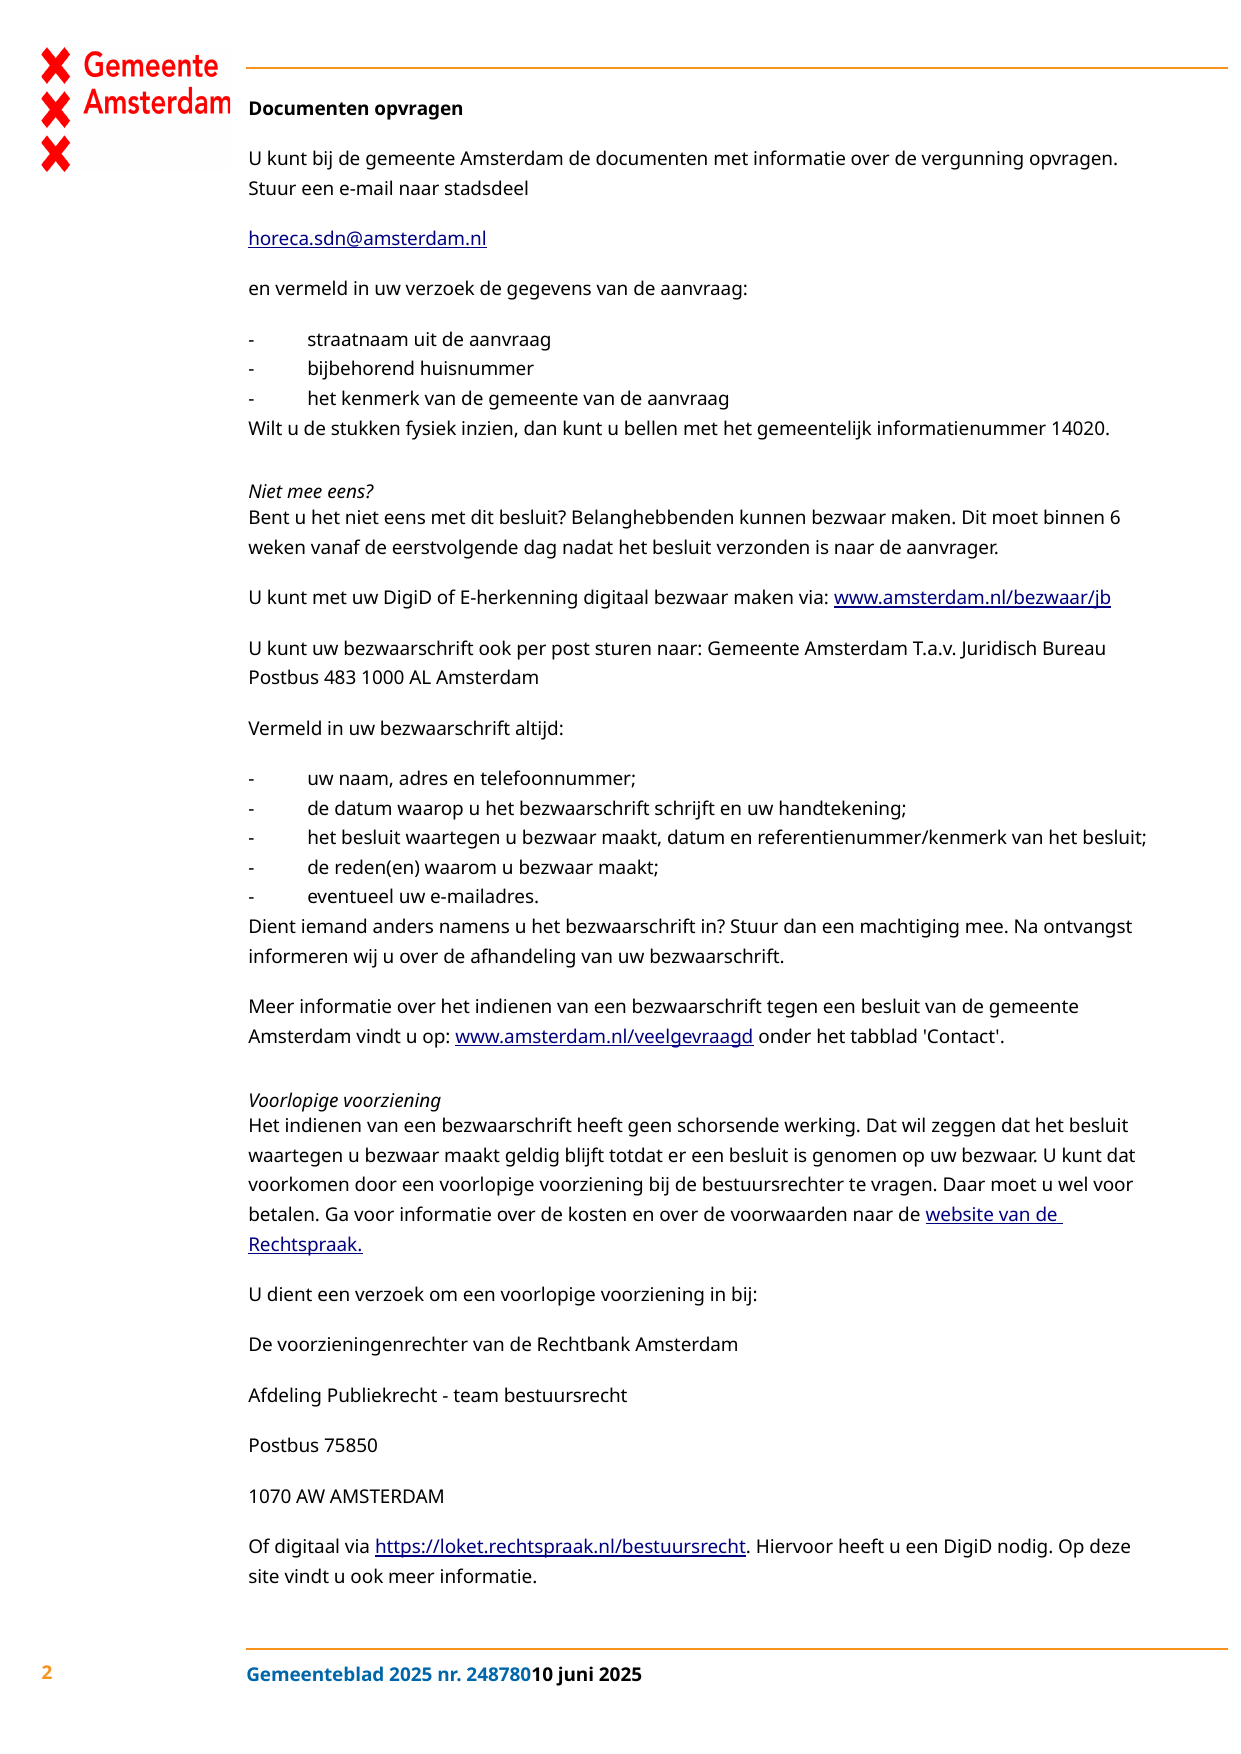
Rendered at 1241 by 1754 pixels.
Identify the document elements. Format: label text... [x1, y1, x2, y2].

text Niet mee eens? [248, 479, 1152, 504]
text Afdeling Publiekrecht - team bestuursrecht [248, 1382, 1152, 1408]
text De voorzieningenrechter van de Rechtbank Amsterdam [248, 1332, 1152, 1357]
list uw naam, adres en telefoonnummer; [248, 765, 1152, 791]
list het kenmerk van de gemeente van de aanvraag [248, 385, 1152, 411]
text Postbus 75850 [248, 1432, 1152, 1458]
text Meer informatie over het indienen van een bezwaarschrift tegen een besluit van de gemeente Amsterdam vindt u op: www.amsterdam.nl/veelgevraagd onder het tabblad 'Contact'. [248, 993, 1152, 1048]
list de reden(en) waarom u bezwaar maakt; [248, 854, 1152, 880]
text 1070 AW AMSTERDAM [248, 1483, 1152, 1509]
text U kunt uw bezwaarschrift ook per post sturen naar: Gemeente Amsterdam T.a.v. Juridisch Bureau Postbus 483 1000 AL Amsterdam [248, 635, 1152, 690]
text Wilt u de stukken fysiek inzien, dan kunt u bellen met het gemeentelijk informatienummer 14020. [248, 415, 1152, 441]
list het besluit waartegen u bezwaar maakt, datum en referentienummer/kenmerk van het besluit; [248, 824, 1152, 850]
text U kunt bij de gemeente Amsterdam de documenten met informatie over de vergunning opvragen. Stuur een e-mail naar stadsdeel [248, 145, 1152, 201]
picture [41, 47, 231, 172]
text U dient een verzoek om een voorlopige voorziening in bij: [248, 1281, 1152, 1307]
text Documenten opvragen [248, 95, 1152, 121]
list bijbehorend huisnummer [248, 356, 1152, 381]
text Of digitaal via https://loket.rechtspraak.nl/bestuursrecht. Hiervoor heeft u een DigiD nodig. Op deze site vindt u ook meer informatie. [248, 1533, 1152, 1589]
list de datum waarop u het bezwaarschrift schrijft en uw handtekening; [248, 795, 1152, 821]
text Voorlopige voorziening [248, 1087, 1152, 1112]
text horeca.sdn@amsterdam.nl [248, 225, 1152, 251]
text Dient iemand anders namens u het bezwaarschrift in? Stuur dan een machtiging mee. Na ontvangst informeren wij u over de afhandeling van uw bezwaarschrift. [248, 913, 1152, 968]
text Vermeld in uw bezwaarschrift altijd: [248, 715, 1152, 741]
text Het indienen van een bezwaarschrift heeft geen schorsende werking. Dat wil zeggen dat het besluit waartegen u bezwaar maakt geldig blijft totdat er een besluit is genomen op uw bezwaar. U kunt dat voorkomen door een voorlopige voorziening bij de bestuursrechter te vragen. Daar moet u wel voor betalen. Ga voor informatie over de kosten en over de voorwaarden naar de website van de Rechtspraak. [248, 1112, 1152, 1257]
list eventueel uw e-mailadres. [248, 884, 1152, 909]
list straatnaam uit de aanvraag [248, 326, 1152, 352]
text en vermeld in uw verzoek de gegevens van de aanvraag: [248, 276, 1152, 301]
text Bent u het niet eens met dit besluit? Belanghebbenden kunnen bezwaar maken. Dit moet binnen 6 weken vanaf de eerstvolgende dag nadat het besluit verzonden is naar de aanvrager. [248, 504, 1152, 560]
text U kunt met uw DigiD of E-herkenning digitaal bezwaar maken via: www.amsterdam.nl/bezwaar/jb [248, 584, 1152, 610]
